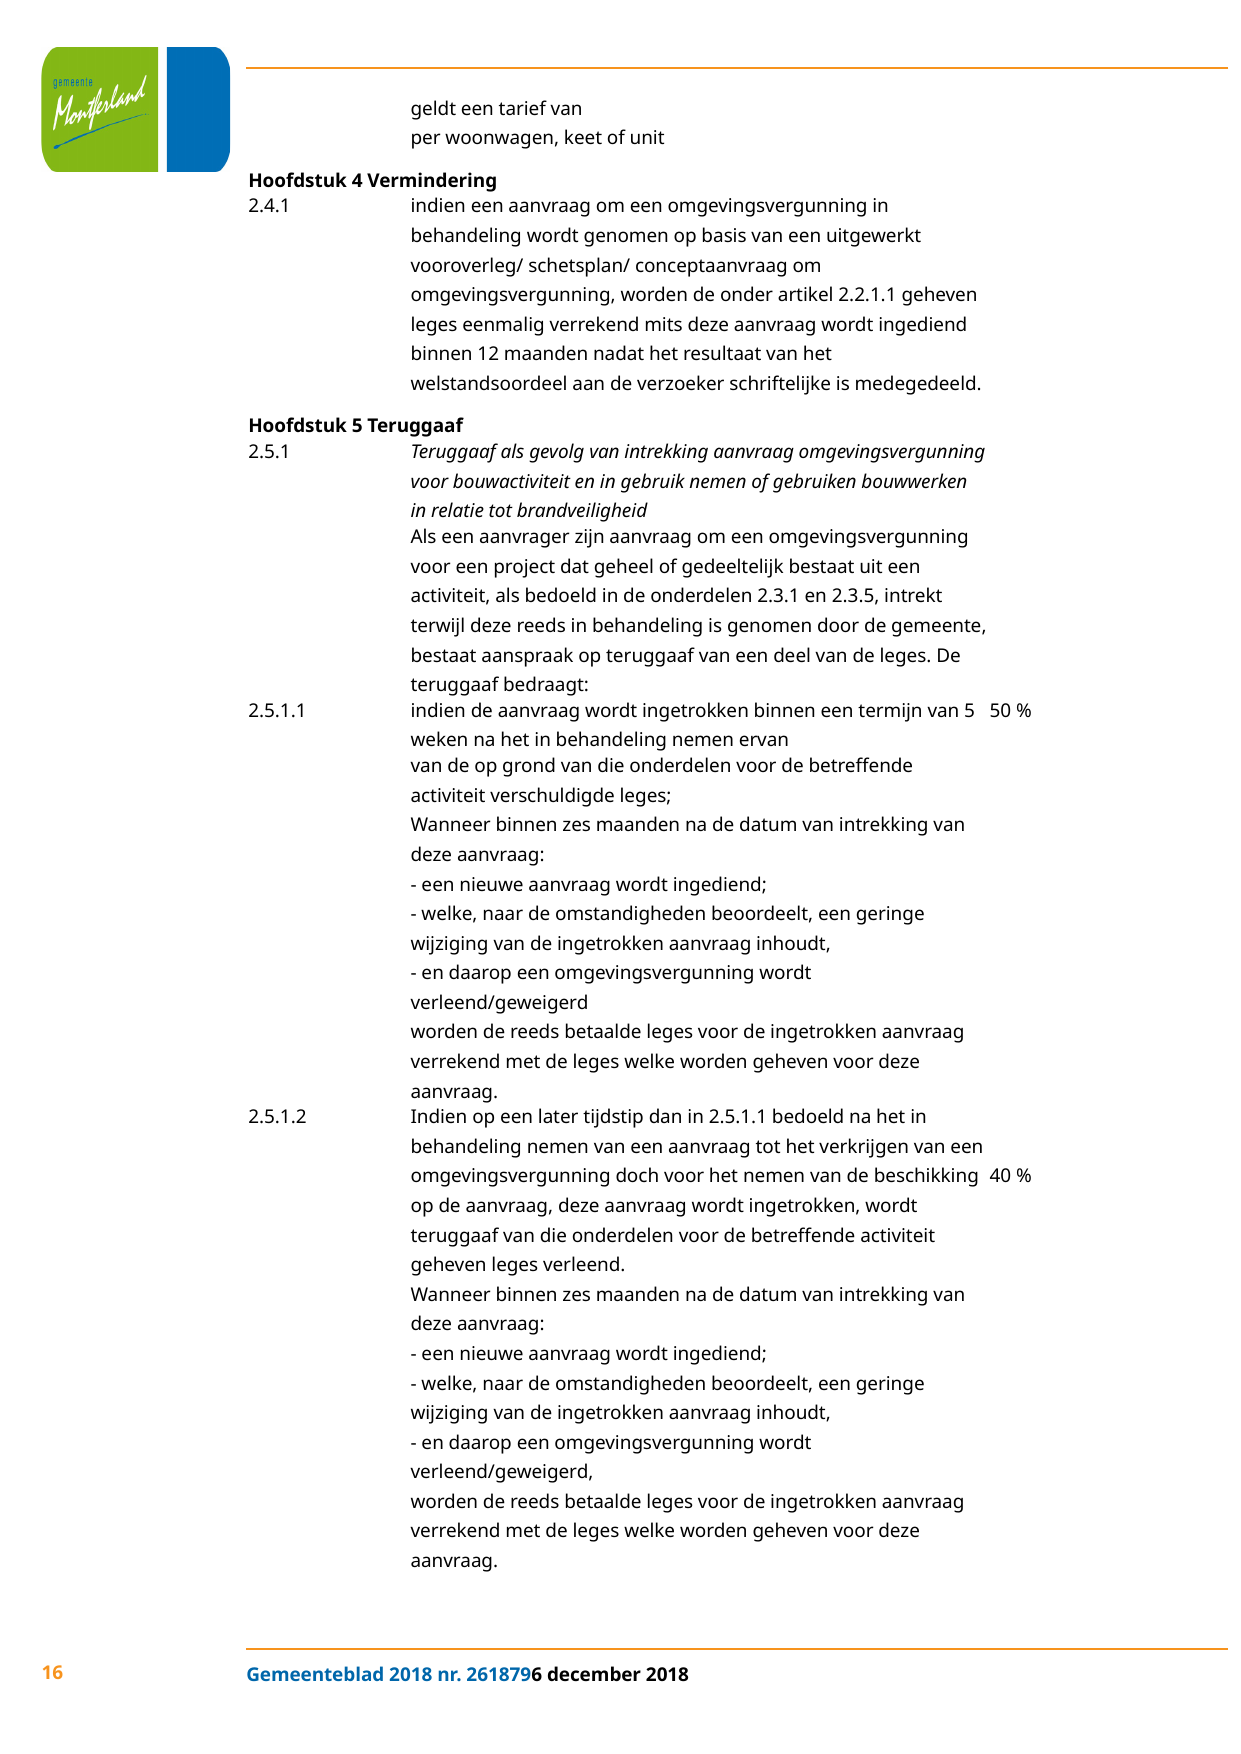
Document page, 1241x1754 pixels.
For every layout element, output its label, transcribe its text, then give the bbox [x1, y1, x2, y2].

table_cell [989, 95, 1152, 150]
table_header 2.4.1 [248, 193, 410, 396]
table_cell Indien op een later tijdstip dan in 2.5.1.1 bedoeld na het in behandeling nemen van een aanvraag tot het verkrijgen van een omgevingsvergunning doch voor het nemen van de beschikking op de aanvraag, deze aanvraag wordt ingetrokken, wordt teruggaaf van die onderdelen voor de betreffende activiteit geheven leges verleend. Wanneer binnen zes maanden na de datum van intrekking van deze aanvraag: - een nieuwe aanvraag wordt ingediend; - welke, naar de omstandigheden beoordeelt, een geringe wijziging van de ingetrokken aanvraag inhoudt, - en daarop een omgevingsvergunning wordt verleend/geweigerd, worden de reeds betaalde leges voor de ingetrokken aanvraag verrekend met de leges welke worden geheven voor deze aanvraag. [410, 1104, 989, 1573]
picture [41, 47, 231, 172]
text Hoofdstuk 5 Teruggaaf [248, 413, 1152, 438]
table_cell 2.5.1.2 [248, 1104, 410, 1573]
table_cell [248, 95, 410, 150]
table_header [989, 439, 1152, 523]
table_cell van de op grond van die onderdelen voor de betreffende activiteit verschuldigde leges; Wanneer binnen zes maanden na de datum van intrekking van deze aanvraag: - een nieuwe aanvraag wordt ingediend; - welke, naar de omstandigheden beoordeelt, een geringe wijziging van de ingetrokken aanvraag inhoudt, - en daarop een omgevingsvergunning wordt verleend/geweigerd worden de reeds betaalde leges voor de ingetrokken aanvraag verrekend met de leges welke worden geheven voor deze aanvraag. [410, 753, 989, 1103]
table_cell geldt een tarief van per woonwagen, keet of unit [410, 95, 989, 150]
table_header 2.5.1 [248, 439, 410, 523]
table_cell [248, 524, 410, 697]
table_cell 2.5.1.1 [248, 697, 410, 752]
table_cell [989, 753, 1152, 1103]
table_cell [248, 753, 410, 1103]
table_header [989, 193, 1152, 396]
table_cell 50 % [989, 697, 1152, 752]
text Hoofdstuk 4 Vermindering [248, 167, 1152, 193]
table_cell [989, 524, 1152, 697]
table_header Teruggaaf als gevolg van intrekking aanvraag omgevingsvergunning voor bouwactiviteit en in gebruik nemen of gebruiken bouwwerken in relatie tot brandveiligheid [410, 439, 989, 523]
table_cell 40 % [989, 1104, 1152, 1573]
table_cell Als een aanvrager zijn aanvraag om een omgevingsvergunning voor een project dat geheel of gedeeltelijk bestaat uit een activiteit, als bedoeld in de onderdelen 2.3.1 en 2.3.5, intrekt terwijl deze reeds in behandeling is genomen door de gemeente, bestaat aanspraak op teruggaaf van een deel van de leges. De teruggaaf bedraagt: [410, 524, 989, 697]
table_cell indien de aanvraag wordt ingetrokken binnen een termijn van 5 weken na het in behandeling nemen ervan [410, 697, 989, 752]
table_header indien een aanvraag om een omgevingsvergunning in behandeling wordt genomen op basis van een uitgewerkt vooroverleg/ schetsplan/ conceptaanvraag om omgevingsvergunning, worden de onder artikel 2.2.1.1 geheven leges eenmalig verrekend mits deze aanvraag wordt ingediend binnen 12 maanden nadat het resultaat van het welstandsoordeel aan de verzoeker schriftelijke is medegedeeld. [410, 193, 989, 396]
